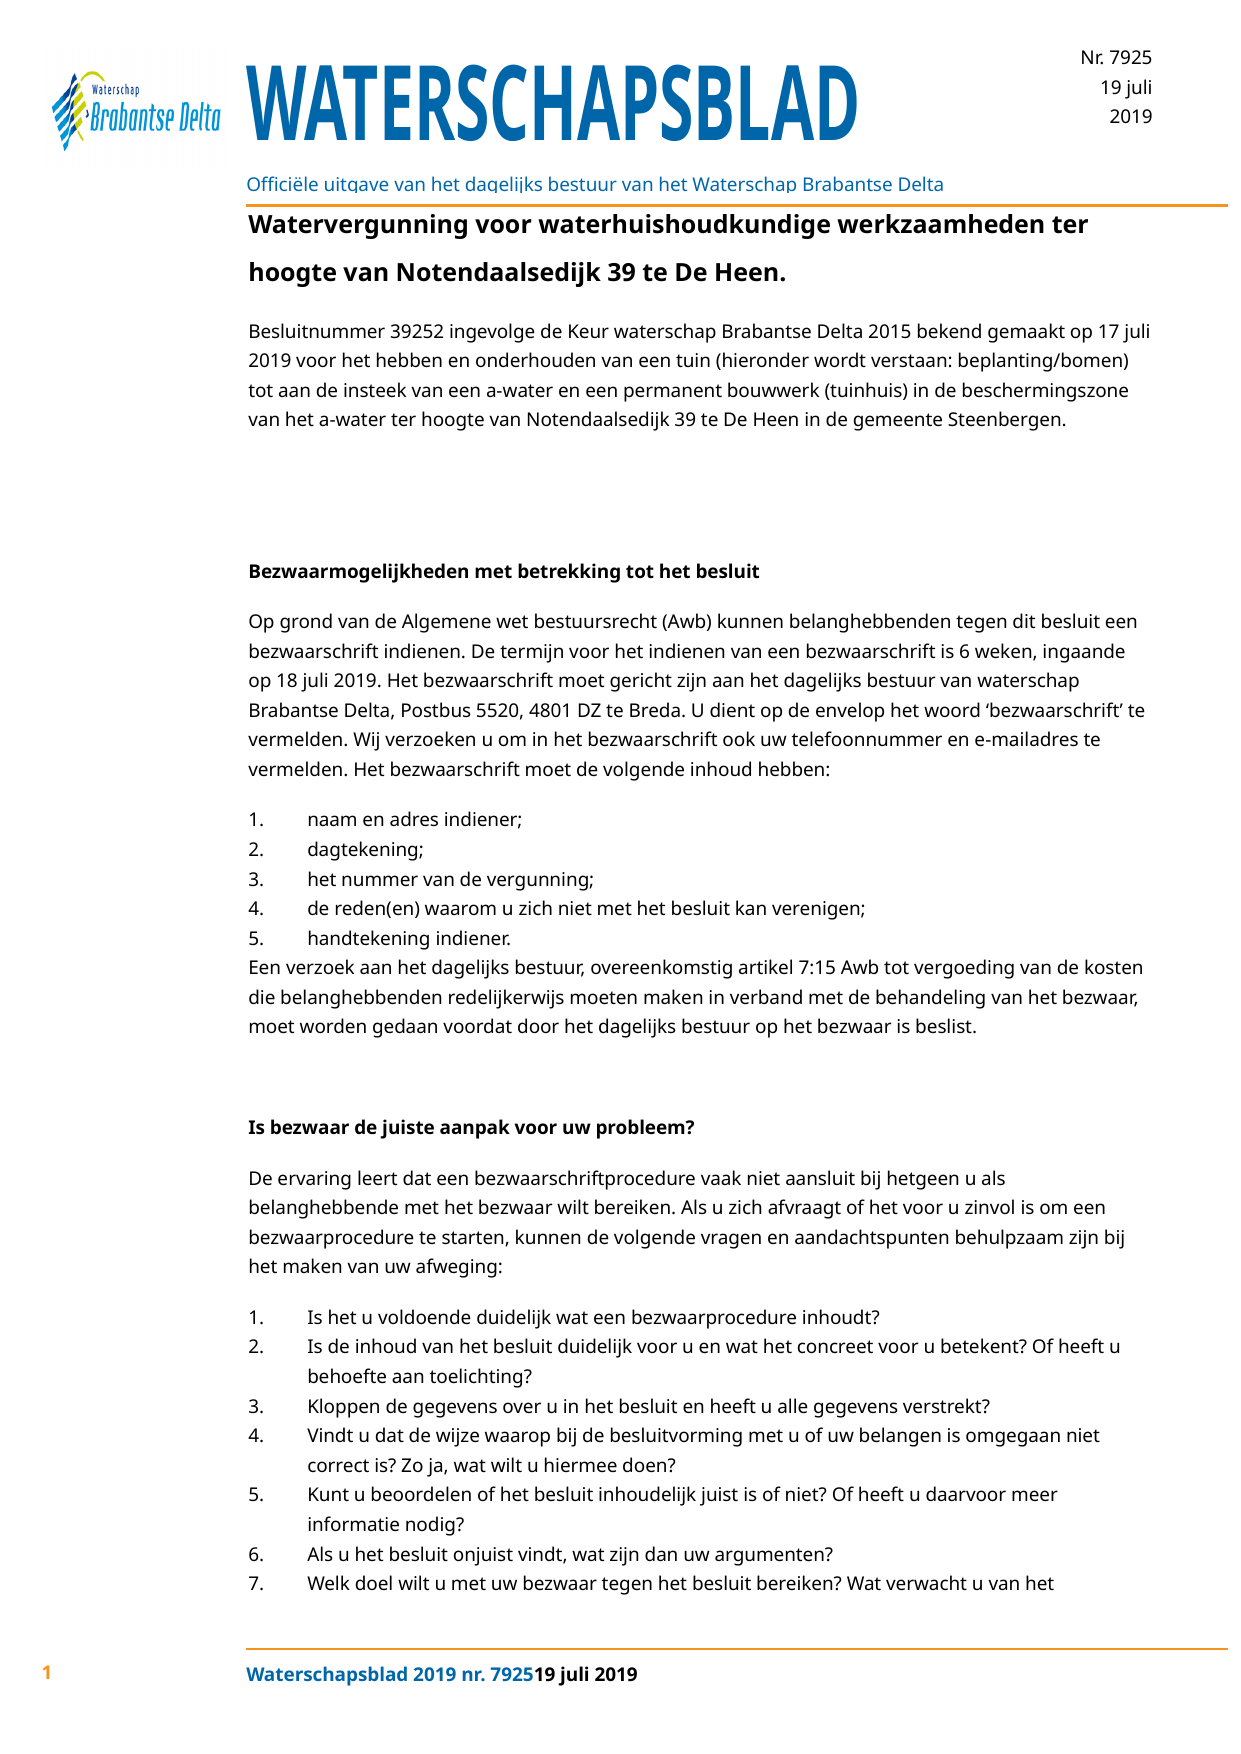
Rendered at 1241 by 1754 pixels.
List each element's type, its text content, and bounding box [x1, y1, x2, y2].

list Kunt u beoordelen of het besluit inhoudelijk juist is of niet? Of heeft u daarvoor meer informatie nodig? [248, 1482, 1152, 1537]
picture [41, 47, 231, 172]
text Bezwaarmogelijkheden met betrekking tot het besluit [248, 558, 1152, 584]
list Als u het besluit onjuist vindt, wat zijn dan uw argumenten? [248, 1541, 1152, 1567]
list naam en adres indiener; [248, 807, 1152, 832]
list Kloppen de gegevens over u in het besluit en heeft u alle gegevens verstrekt? [248, 1393, 1152, 1419]
list Welk doel wilt u met uw bezwaar tegen het besluit bereiken? Wat verwacht u van het [248, 1570, 1152, 1596]
list de reden(en) waarom u zich niet met het besluit kan verenigen; [248, 895, 1152, 921]
text De ervaring leert dat een bezwaarschriftprocedure vaak niet aansluit bij hetgeen u als belanghebbende met het bezwaar wilt bereiken. Als u zich afvraagt of het voor u zinvol is om een bezwaarprocedure te starten, kunnen de volgende vragen en aandachtspunten behulpzaam zijn bij het maken van uw afweging: [248, 1165, 1152, 1279]
list het nummer van de vergunning; [248, 866, 1152, 892]
list dagtekening; [248, 836, 1152, 862]
text Een verzoek aan het dagelijks bestuur, overeenkomstig artikel 7:15 Awb tot vergoeding van de kosten die belanghebbenden redelijkerwijs moeten maken in verband met de behandeling van het bezwaar, moet worden gedaan voordat door het dagelijks bestuur op het bezwaar is beslist. [248, 954, 1152, 1039]
text Besluitnummer 39252 ingevolge de Keur waterschap Brabantse Delta 2015 bekend gemaakt op 17 juli 2019 voor het hebben en onderhouden van een tuin (hieronder wordt verstaan: beplanting/bomen) tot aan de insteek van een a-water en een permanent bouwwerk (tuinhuis) in de beschermingszone van het a-water ter hoogte van Notendaalsedijk 39 te De Heen in de gemeente Steenbergen. [248, 318, 1152, 432]
text Watervergunning voor waterhuishoudkundige werkzaamheden ter hoogte van Notendaalsedijk 39 te De Heen. [248, 207, 1152, 288]
list Is het u voldoende duidelijk wat een bezwaarprocedure inhoudt? [248, 1304, 1152, 1330]
list handtekening indiener. [248, 925, 1152, 951]
list Vindt u dat de wijze waarop bij de besluitvorming met u of uw belangen is omgegaan niet correct is? Zo ja, wat wilt u hiermee doen? [248, 1422, 1152, 1478]
text Is bezwaar de juiste aanpak voor uw probleem? [248, 1114, 1152, 1140]
list Is de inhoud van het besluit duidelijk voor u en wat het concreet voor u betekent? Of heeft u behoefte aan toelichting? [248, 1334, 1152, 1389]
text Op grond van de Algemene wet bestuursrecht (Awb) kunnen belanghebbenden tegen dit besluit een bezwaarschrift indienen. De termijn voor het indienen van een bezwaarschrift is 6 weken, ingaande op 18 juli 2019. Het bezwaarschrift moet gericht zijn aan het dagelijks bestuur van waterschap Brabantse Delta, Postbus 5520, 4801 DZ te Breda. U dient op de envelop het woord ‘bezwaarschrift’ te vermelden. Wij verzoeken u om in het bezwaarschrift ook uw telefoonnummer en e‑mailadres te vermelden. Het bezwaarschrift moet de volgende inhoud hebben: [248, 608, 1152, 782]
